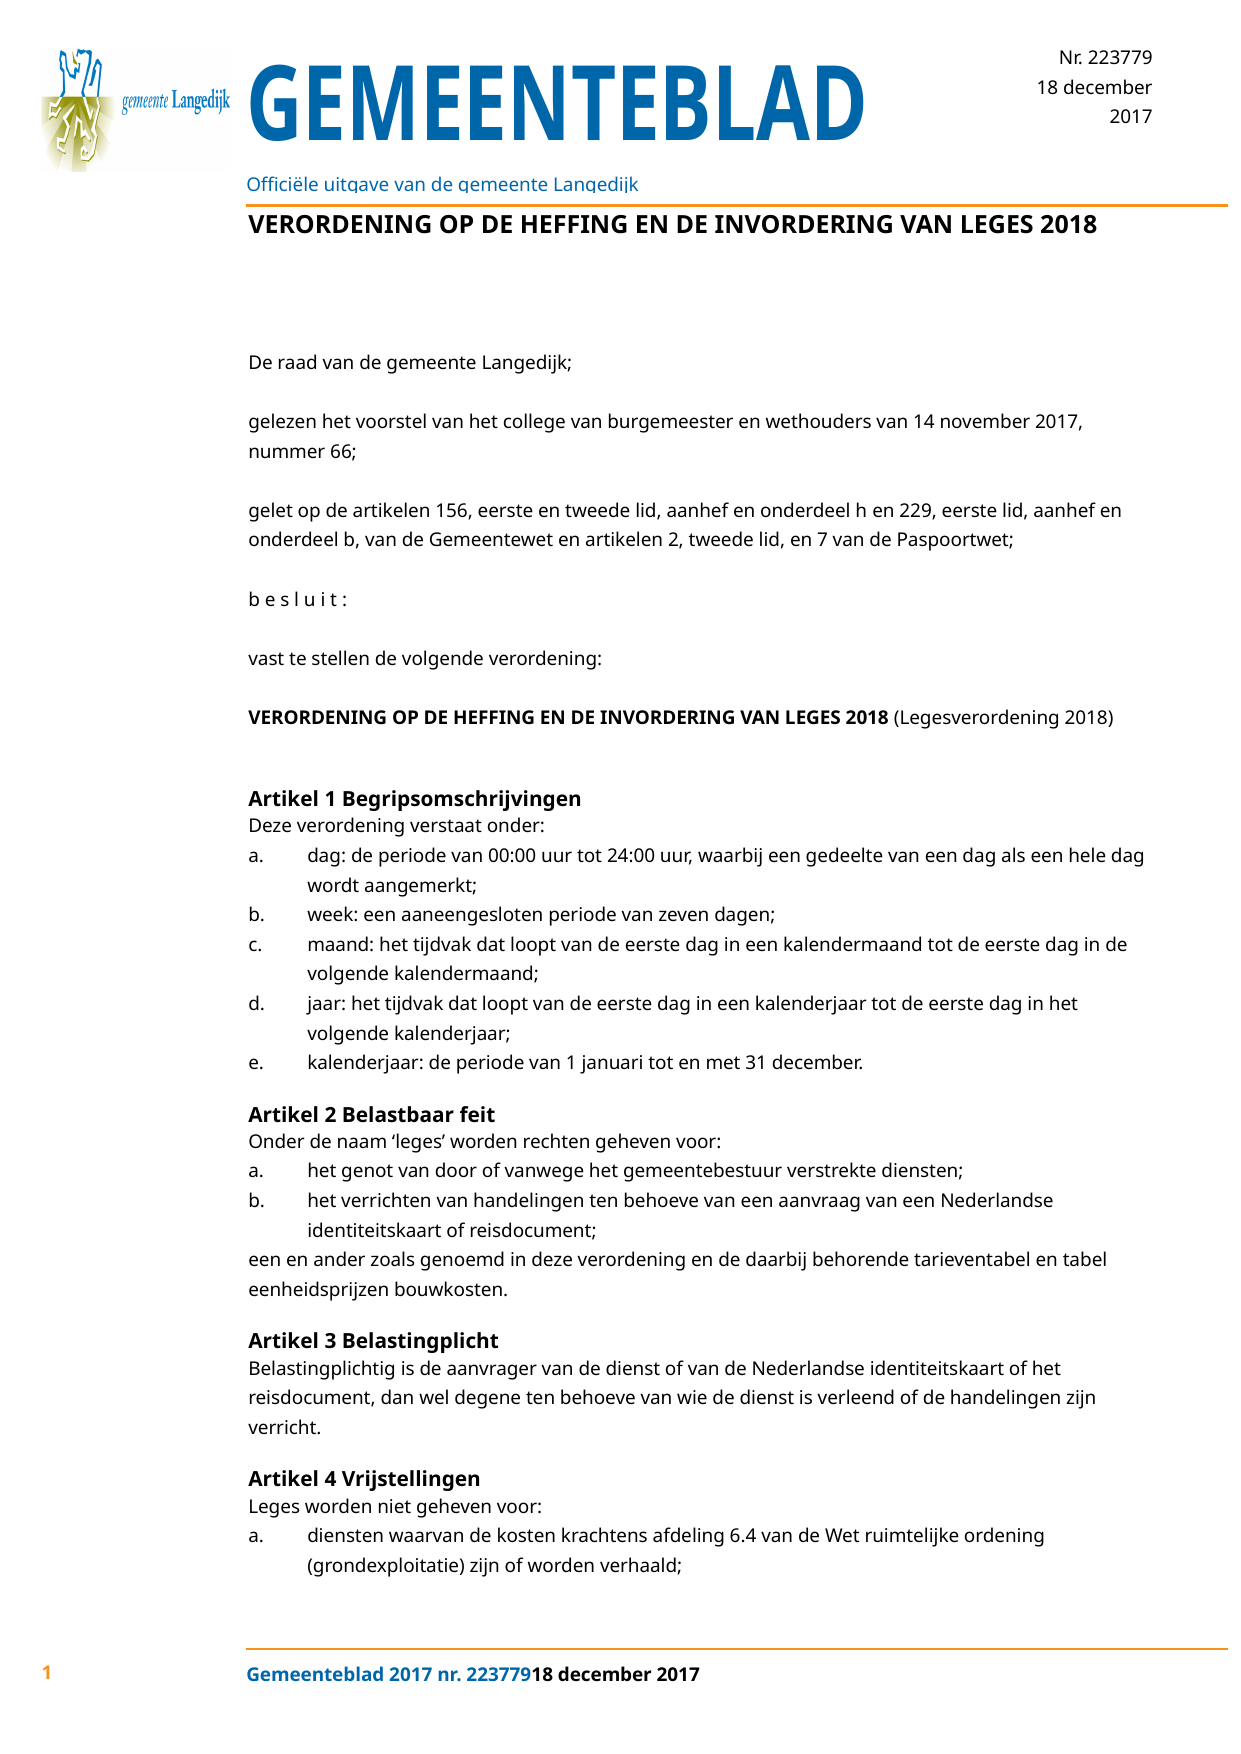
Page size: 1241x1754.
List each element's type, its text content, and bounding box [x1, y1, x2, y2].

text b e s l u i t : [248, 586, 1152, 612]
text gelezen het voorstel van het college van burgemeester en wethouders van 14 november 2017, nummer 66; [248, 408, 1152, 464]
list jaar: het tijdvak dat loopt van de eerste dag in een kalenderjaar tot de eerste dag in het volgende kalenderjaar; [248, 990, 1152, 1045]
text Artikel 3 Belastingplicht [248, 1326, 1152, 1355]
text een en ander zoals genoemd in deze verordening en de daarbij behorende tarieventabel en tabel eenheidsprijzen bouwkosten. [248, 1246, 1152, 1302]
text Leges worden niet geheven voor: [248, 1493, 1152, 1519]
text Onder de naam ‘leges’ worden rechten geheven voor: [248, 1128, 1152, 1154]
picture [41, 47, 231, 172]
list het verrichten van handelingen ten behoeve van een aanvraag van een Nederlandse identiteitskaart of reisdocument; [248, 1187, 1152, 1243]
text VERORDENING OP DE HEFFING EN DE INVORDERING VAN LEGES 2018 (Legesverordening 2018) [248, 704, 1152, 730]
list diensten waarvan de kosten krachtens afdeling 6.4 van de Wet ruimtelijke ordening (grondexploitatie) zijn of worden verhaald; [248, 1522, 1152, 1578]
text Artikel 4 Vrijstellingen [248, 1464, 1152, 1493]
text Artikel 1 Begripsomschrijvingen [248, 784, 1152, 813]
list kalenderjaar: de periode van 1 januari tot en met 31 december. [248, 1049, 1152, 1075]
text Deze verordening verstaat onder: [248, 813, 1152, 838]
list week: een aaneengesloten periode van zeven dagen; [248, 901, 1152, 927]
text Artikel 2 Belastbaar feit [248, 1100, 1152, 1128]
list het genot van door of vanwege het gemeentebestuur verstrekte diensten; [248, 1158, 1152, 1183]
text gelet op de artikelen 156, eerste en tweede lid, aanhef en onderdeel h en 229, eerste lid, aanhef en onderdeel b, van de Gemeentewet en artikelen 2, tweede lid, en 7 van de Paspoortwet; [248, 497, 1152, 552]
text Belastingplichtig is de aanvrager van de dienst of van de Nederlandse identiteitskaart of het reisdocument, dan wel degene ten behoeve van wie de dienst is verleend of de handelingen zijn verricht. [248, 1355, 1152, 1440]
list dag: de periode van 00:00 uur tot 24:00 uur, waarbij een gedeelte van een dag als een hele dag wordt aangemerkt; [248, 842, 1152, 897]
list maand: het tijdvak dat loopt van de eerste dag in een kalendermaand tot de eerste dag in de volgende kalendermaand; [248, 931, 1152, 986]
text De raad van de gemeente Langedijk; [248, 349, 1152, 375]
text vast te stellen de volgende verordening: [248, 645, 1152, 671]
text VERORDENING OP DE HEFFING EN DE INVORDERING VAN LEGES 2018 [248, 207, 1152, 241]
